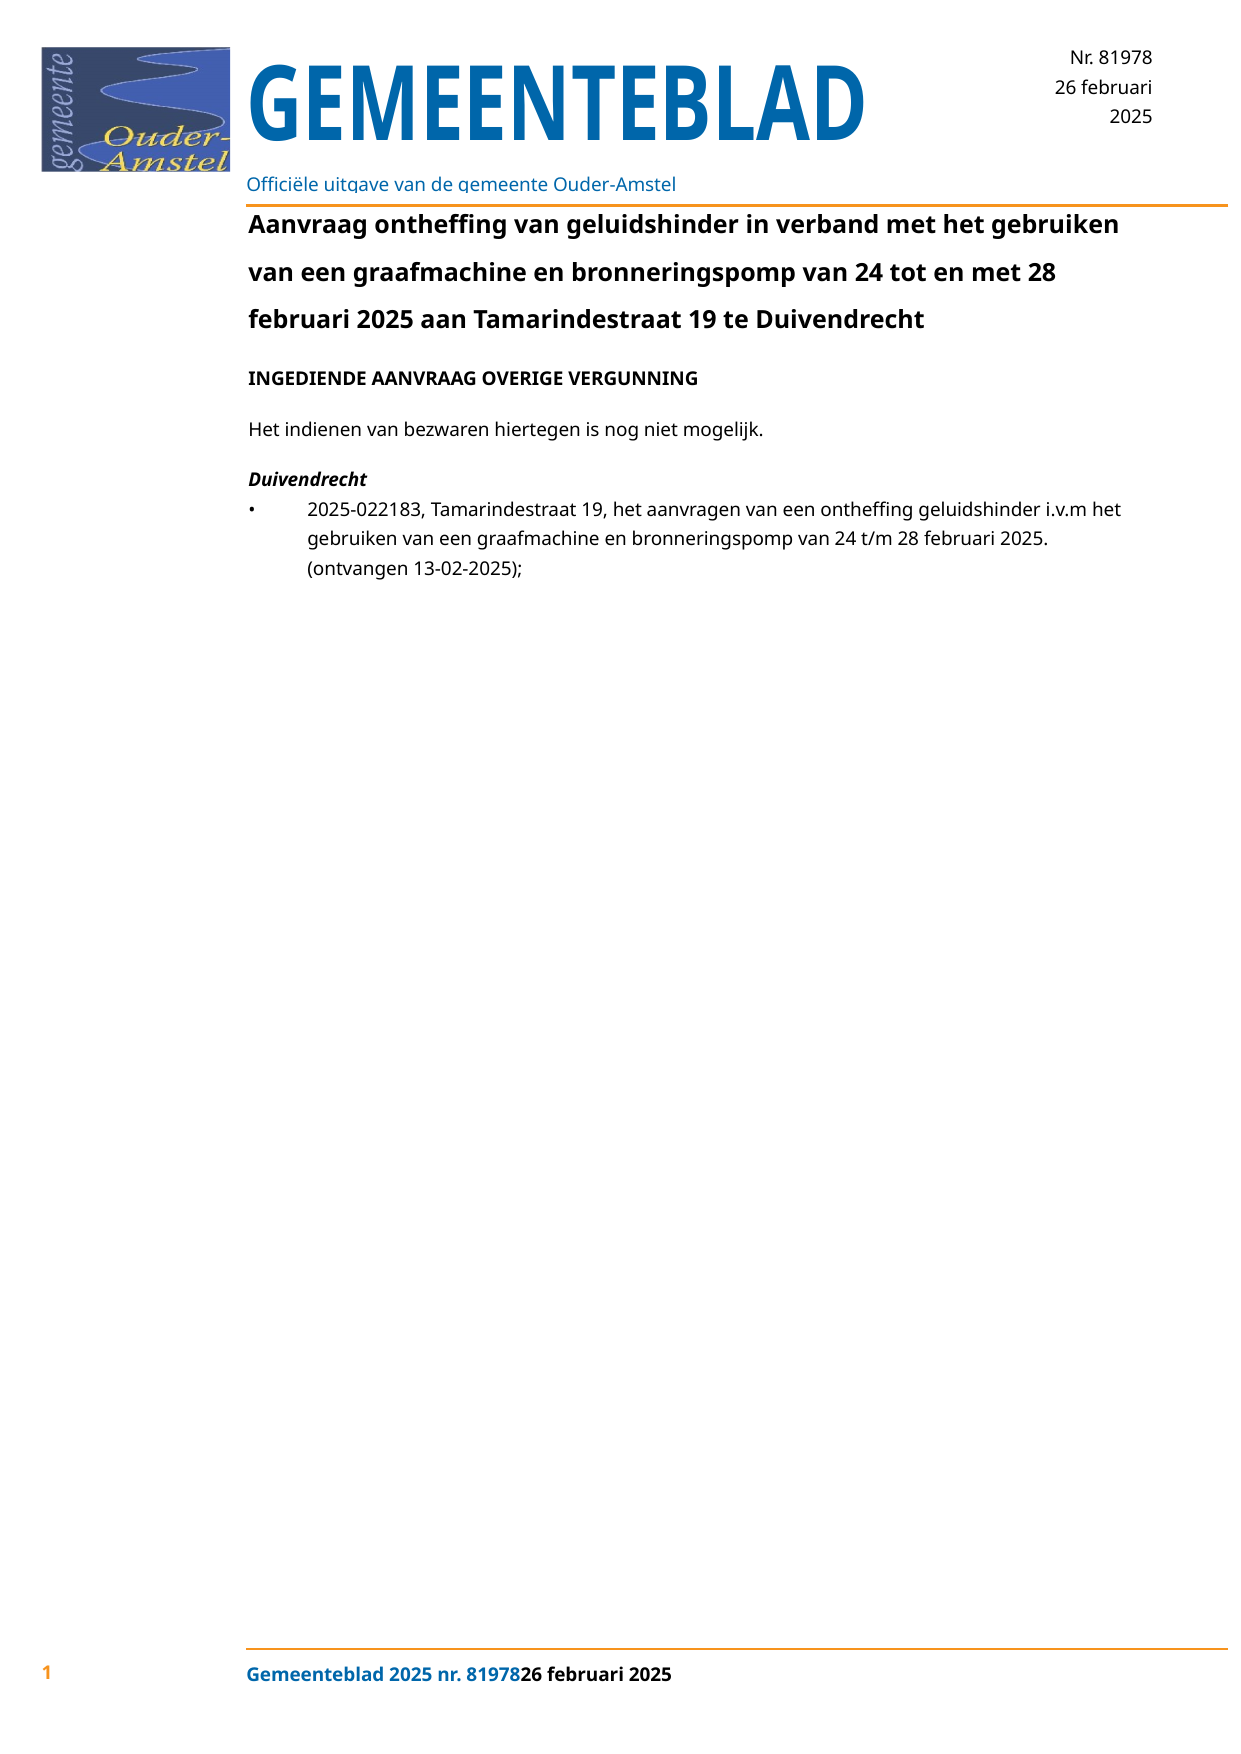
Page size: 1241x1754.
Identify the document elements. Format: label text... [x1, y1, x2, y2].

text Duivendrecht [248, 466, 1152, 492]
picture [41, 47, 231, 172]
text INGEDIENDE AANVRAAG OVERIGE VERGUNNING [248, 366, 1152, 391]
text Aanvraag ontheffing van geluidshinder in verband met het gebruiken van een graafmachine en bronneringspomp van 24 tot en met 28 februari 2025 aan Tamarindestraat 19 te Duivendrecht [248, 207, 1152, 336]
list 2025-022183, Tamarindestraat 19, het aanvragen van een ontheffing geluidshinder i.v.m het gebruiken van een graafmachine en bronneringspomp van 24 t/m 28 februari 2025. (ontvangen 13-02-2025); [248, 496, 1152, 581]
text Het indienen van bezwaren hiertegen is nog niet mogelijk. [248, 416, 1152, 442]
